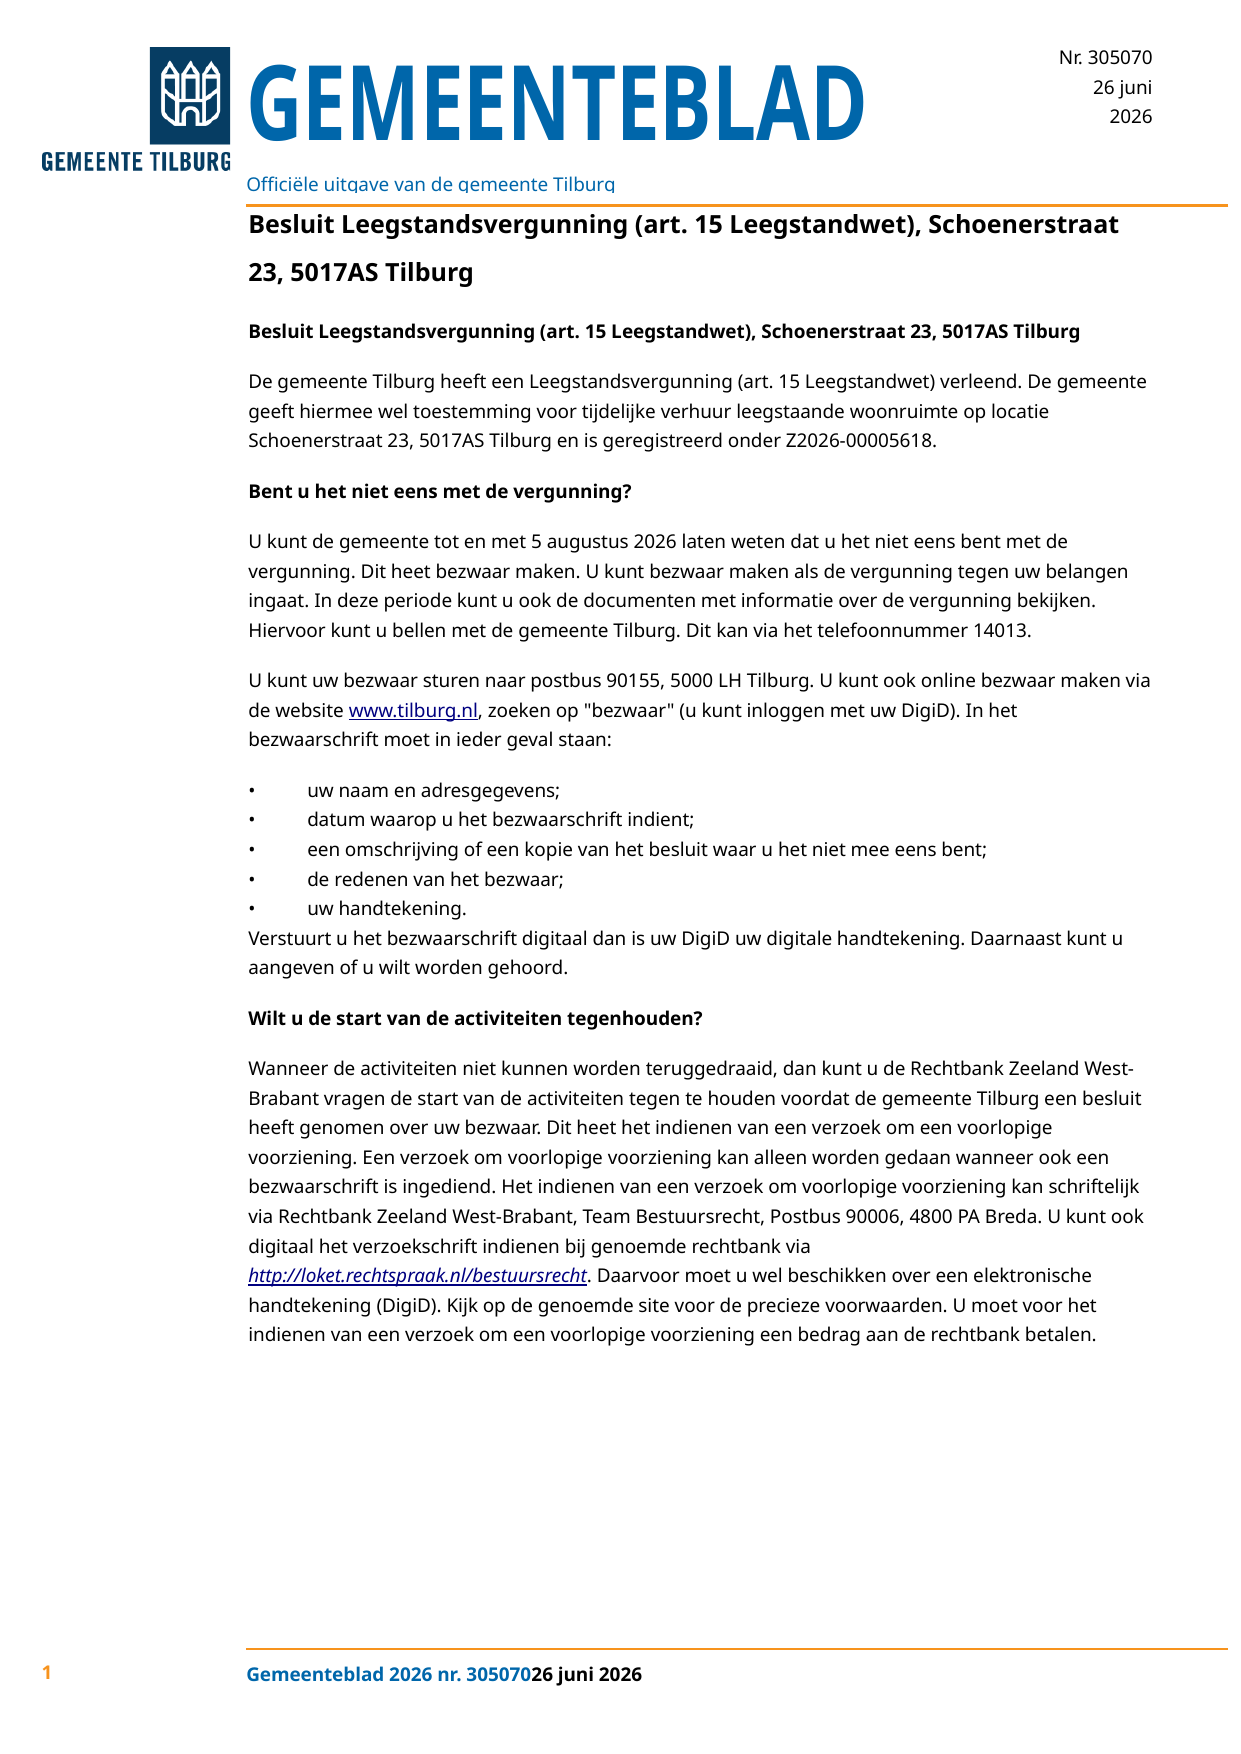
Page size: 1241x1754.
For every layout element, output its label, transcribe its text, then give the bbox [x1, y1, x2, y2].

text U kunt uw bezwaar sturen naar postbus 90155, 5000 LH Tilburg. U kunt ook online bezwaar maken via de website www.tilburg.nl, zoeken op "bezwaar" (u kunt inloggen met uw DigiD). In het bezwaarschrift moet in ieder geval staan: [248, 667, 1152, 752]
list uw naam en adresgegevens; [248, 777, 1152, 803]
list uw handtekening. [248, 895, 1152, 921]
list de redenen van het bezwaar; [248, 866, 1152, 892]
text Wanneer de activiteiten niet kunnen worden teruggedraaid, dan kunt u de Rechtbank Zeeland West-Brabant vragen de start van de activiteiten tegen te houden voordat de gemeente Tilburg een besluit heeft genomen over uw bezwaar. Dit heet het indienen van een verzoek om een voorlopige voorziening. Een verzoek om voorlopige voorziening kan alleen worden gedaan wanneer ook een bezwaarschrift is ingediend. Het indienen van een verzoek om voorlopige voorziening kan schriftelijk via Rechtbank Zeeland West-Brabant, Team Bestuursrecht, Postbus 90006, 4800 PA Breda. U kunt ook digitaal het verzoekschrift indienen bij genoemde rechtbank via http://loket.rechtspraak.nl/bestuursrecht. Daarvoor moet u wel beschikken over een elektronische handtekening (DigiD). Kijk op de genoemde site voor de precieze voorwaarden. U moet voor het indienen van een verzoek om een voorlopige voorziening een bedrag aan de rechtbank betalen. [248, 1055, 1152, 1347]
text Besluit Leegstandsvergunning (art. 15 Leegstandwet), Schoenerstraat 23, 5017AS Tilburg [248, 207, 1152, 288]
text Besluit Leegstandsvergunning (art. 15 Leegstandwet), Schoenerstraat 23, 5017AS Tilburg [248, 318, 1152, 344]
text Verstuurt u het bezwaarschrift digitaal dan is uw DigiD uw digitale handtekening. Daarnaast kunt u aangeven of u wilt worden gehoord. [248, 925, 1152, 980]
list datum waarop u het bezwaarschrift indient; [248, 807, 1152, 832]
picture [41, 47, 231, 172]
text Bent u het niet eens met de vergunning? [248, 478, 1152, 504]
text Wilt u de start van de activiteiten tegenhouden? [248, 1005, 1152, 1031]
list een omschrijving of een kopie van het besluit waar u het niet mee eens bent; [248, 836, 1152, 862]
text U kunt de gemeente tot en met 5 augustus 2026 laten weten dat u het niet eens bent met de vergunning. Dit heet bezwaar maken. U kunt bezwaar maken als de vergunning tegen uw belangen ingaat. In deze periode kunt u ook de documenten met informatie over de vergunning bekijken. Hiervoor kunt u bellen met de gemeente Tilburg. Dit kan via het telefoonnummer 14013. [248, 528, 1152, 643]
text De gemeente Tilburg heeft een Leegstandsvergunning (art. 15 Leegstandwet) verleend. De gemeente geeft hiermee wel toestemming voor tijdelijke verhuur leegstaande woonruimte op locatie Schoenerstraat 23, 5017AS Tilburg en is geregistreerd onder Z2026-00005618. [248, 368, 1152, 453]
